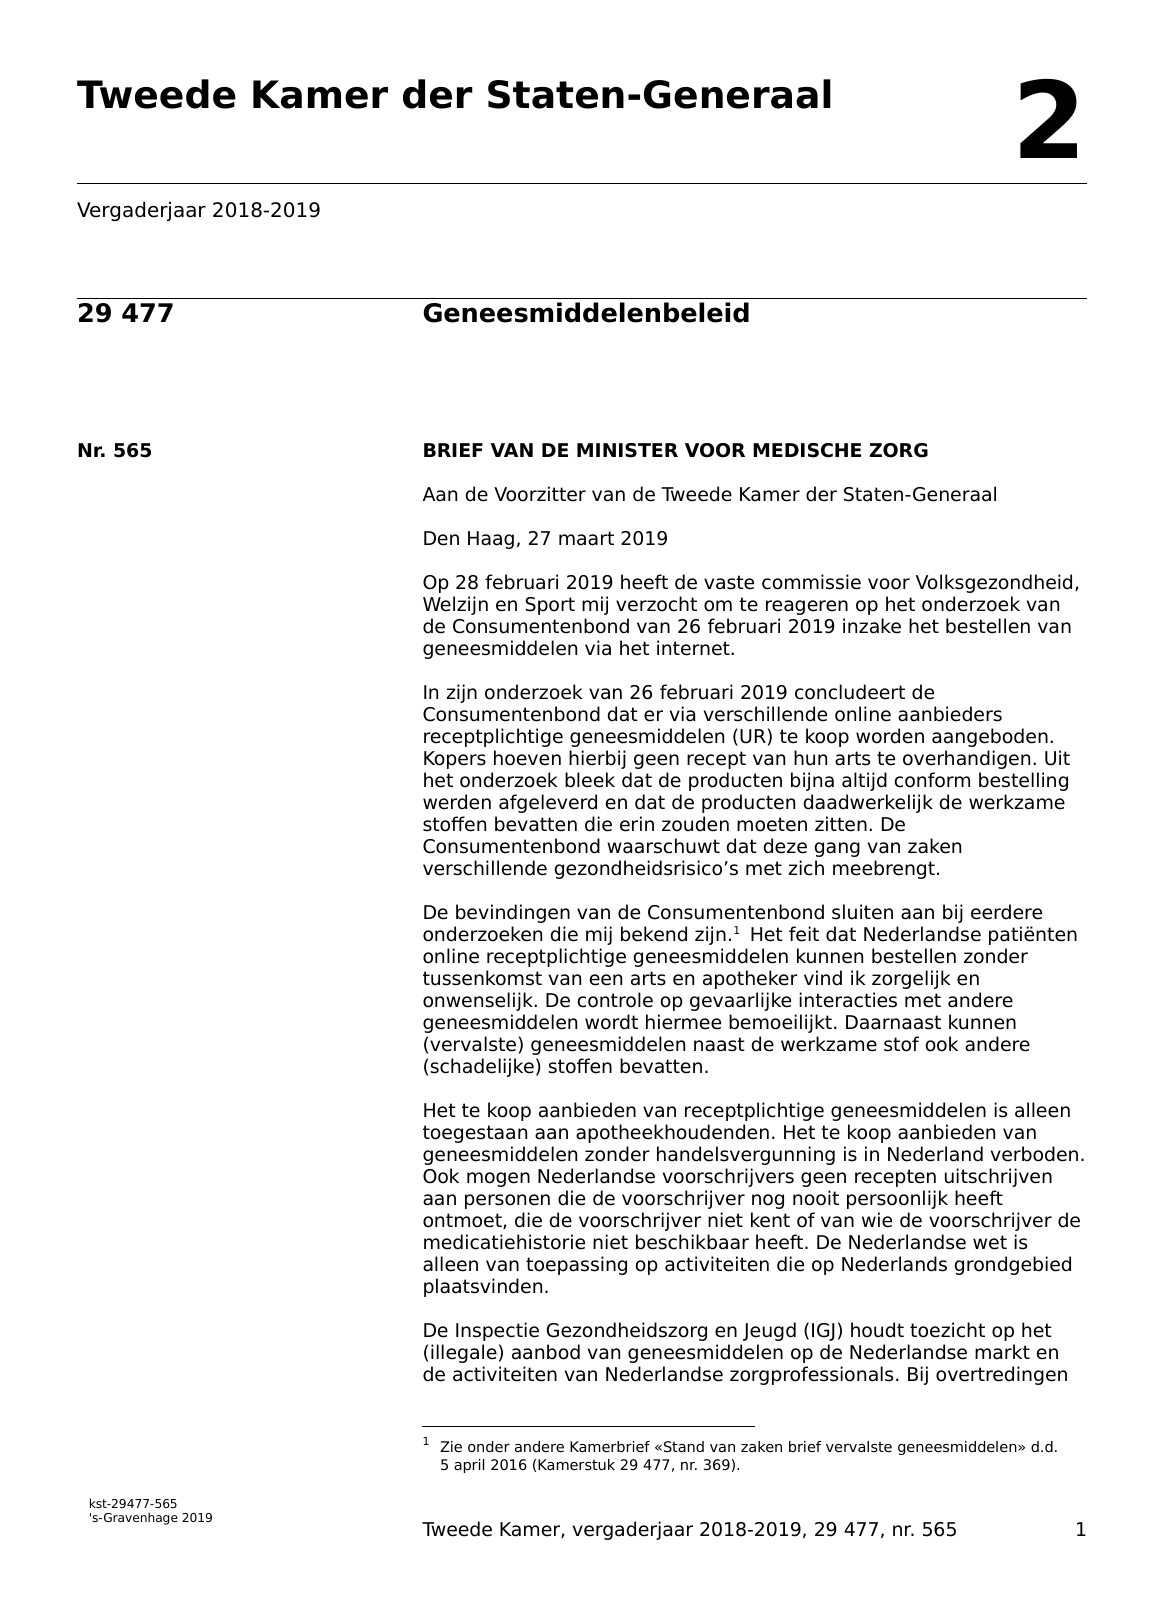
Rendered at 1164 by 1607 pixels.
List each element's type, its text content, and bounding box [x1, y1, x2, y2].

text kst-29477-565 [88, 1497, 323, 1511]
text Het te koop aanbieden van receptplichtige geneesmiddelen is alleen toegestaan aan apotheekhoudenden. Het te koop aanbieden van geneesmiddelen zonder handelsvergunning is in Nederland verboden. Ook mogen Nederlandse voorschrijvers geen recepten uitschrijven aan personen die de voorschrijver nog nooit persoonlijk heeft ontmoet, die de voorschrijver niet kent of van wie de voorschrijver de medicatiehistorie niet beschikbaar heeft. De Nederlandse wet is alleen van toepassing op activiteiten die op Nederlands grondgebied plaatsvinden. [422, 1100, 1087, 1298]
subtitle 29 477 Geneesmiddelenbeleid [77, 299, 1087, 329]
text In zijn onderzoek van 26 februari 2019 concludeert de Consumentenbond dat er via verschillende online aanbieders receptplichtige geneesmiddelen (UR) te koop worden aangeboden. Kopers hoeven hierbij geen recept van hun arts te overhandigen. Uit het onderzoek bleek dat de producten bijna altijd conform bestelling werden afgeleverd en dat de producten daadwerkelijk de werkzame stoffen bevatten die erin zouden moeten zitten. De Consumentenbond waarschuwt dat deze gang van zaken verschillende gezondheidsrisico’s met zich meebrengt. [422, 682, 1087, 880]
text Den Haag, 27 maart 2019 [422, 528, 1087, 550]
table_header Tweede Kamer der Staten-Generaal [77, 59, 886, 183]
text Zie onder andere Kamerbrief «Stand van zaken brief vervalste geneesmiddelen» d.d. 5 april 2016 (Kamerstuk 29 477, nr. 369). [422, 1435, 1087, 1474]
table_cell Vergaderjaar 2018-2019 [77, 184, 1087, 298]
table_header 2 [886, 59, 1087, 183]
text Op 28 februari 2019 heeft de vaste commissie voor Volksgezondheid, Welzijn en Sport mij verzocht om te reageren op het onderzoek van de Consumentenbond van 26 februari 2019 inzake het bestellen van geneesmiddelen via het internet. [422, 572, 1087, 660]
text De bevindingen van de Consumentenbond sluiten aan bij eerdere onderzoeken die mij bekend zijn. Het feit dat Nederlandse patiënten online receptplichtige geneesmiddelen kunnen bestellen zonder tussenkomst van een arts en apotheker vind ik zorgelijk en onwenselijk. De controle op gevaarlijke interacties met andere geneesmiddelen wordt hiermee bemoeilijkt. Daarnaast kunnen (vervalste) geneesmiddelen naast de werkzame stof ook andere (schadelijke) stoffen bevatten. [422, 902, 1087, 1078]
text Aan de Voorzitter van de Tweede Kamer der Staten-Generaal [422, 484, 1087, 506]
subtitle Nr. 565 BRIEF VAN DE MINISTER VOOR MEDISCHE ZORG [77, 440, 1087, 462]
text 's-Gravenhage 2019 [88, 1511, 323, 1525]
text De Inspectie Gezondheidszorg en Jeugd (IGJ) houdt toezicht op het (illegale) aanbod van geneesmiddelen op de Nederlandse markt en de activiteiten van Nederlandse zorgprofessionals. Bij overtredingen [422, 1320, 1087, 1386]
